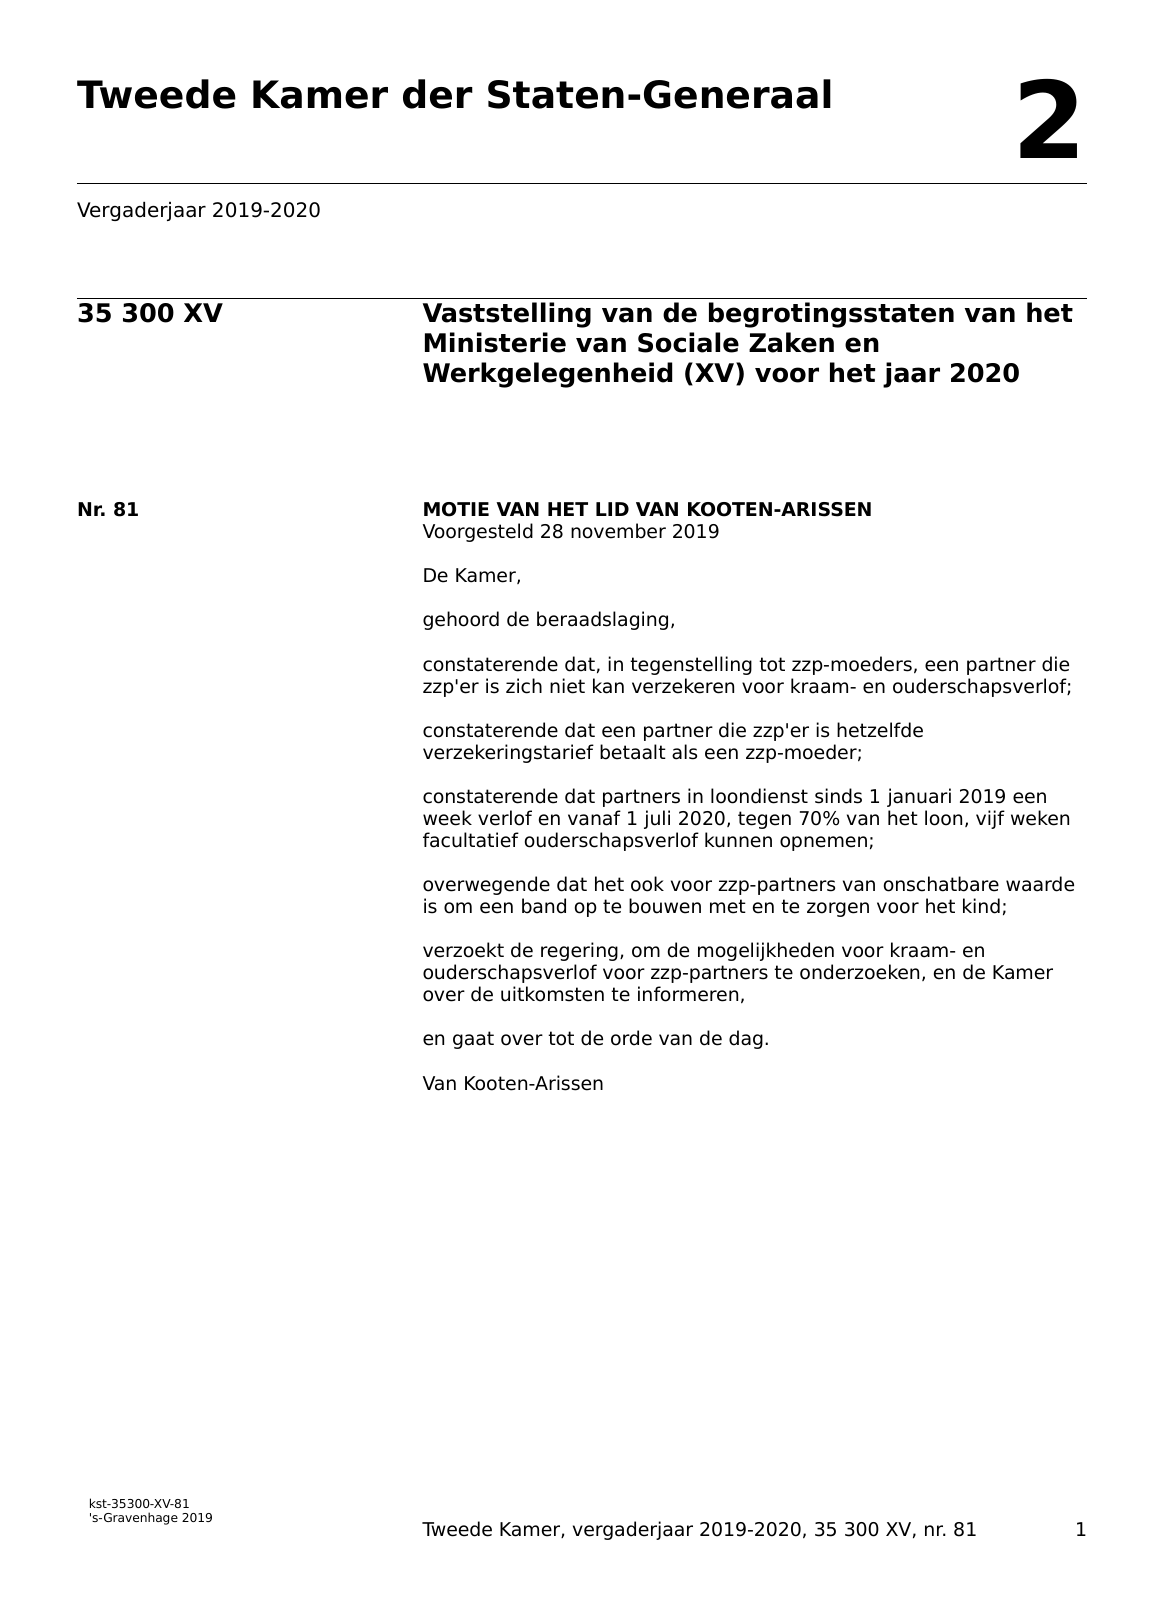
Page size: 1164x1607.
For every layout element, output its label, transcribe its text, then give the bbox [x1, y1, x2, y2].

text verzoekt de regering, om de mogelijkheden voor kraam- en ouderschapsverlof voor zzp-partners te onderzoeken, en de Kamer over de uitkomsten te informeren, [422, 940, 1087, 1006]
table_header Tweede Kamer der Staten-Generaal [77, 59, 886, 183]
text kst-35300-XV-81 [88, 1497, 323, 1511]
table_header 2 [886, 59, 1087, 183]
text en gaat over tot de orde van de dag. [422, 1028, 1087, 1050]
text constaterende dat, in tegenstelling tot zzp-moeders, een partner die zzp'er is zich niet kan verzekeren voor kraam- en ouderschapsverlof; [422, 653, 1087, 697]
text Van Kooten-Arissen [422, 1072, 1087, 1094]
subtitle 35 300 XV Vaststelling van de begrotingsstaten van het Ministerie van Sociale Zaken en Werkgelegenheid (XV) voor het jaar 2020 [77, 299, 1087, 388]
subtitle Nr. 81 MOTIE VAN HET LID VAN KOOTEN-ARISSEN [77, 499, 1087, 521]
text overwegende dat het ook voor zzp-partners van onschatbare waarde is om een band op te bouwen met en te zorgen voor het kind; [422, 874, 1087, 918]
table_cell Vergaderjaar 2019-2020 [77, 184, 1087, 298]
text gehoord de beraadslaging, [422, 609, 1087, 631]
text 's-Gravenhage 2019 [88, 1511, 323, 1525]
text constaterende dat een partner die zzp'er is hetzelfde verzekeringstarief betaalt als een zzp-moeder; [422, 720, 1087, 764]
text Voorgesteld 28 november 2019 [422, 521, 1087, 543]
text constaterende dat partners in loondienst sinds 1 januari 2019 een week verlof en vanaf 1 juli 2020, tegen 70% van het loon, vijf weken facultatief ouderschapsverlof kunnen opnemen; [422, 786, 1087, 852]
text De Kamer, [422, 565, 1087, 587]
